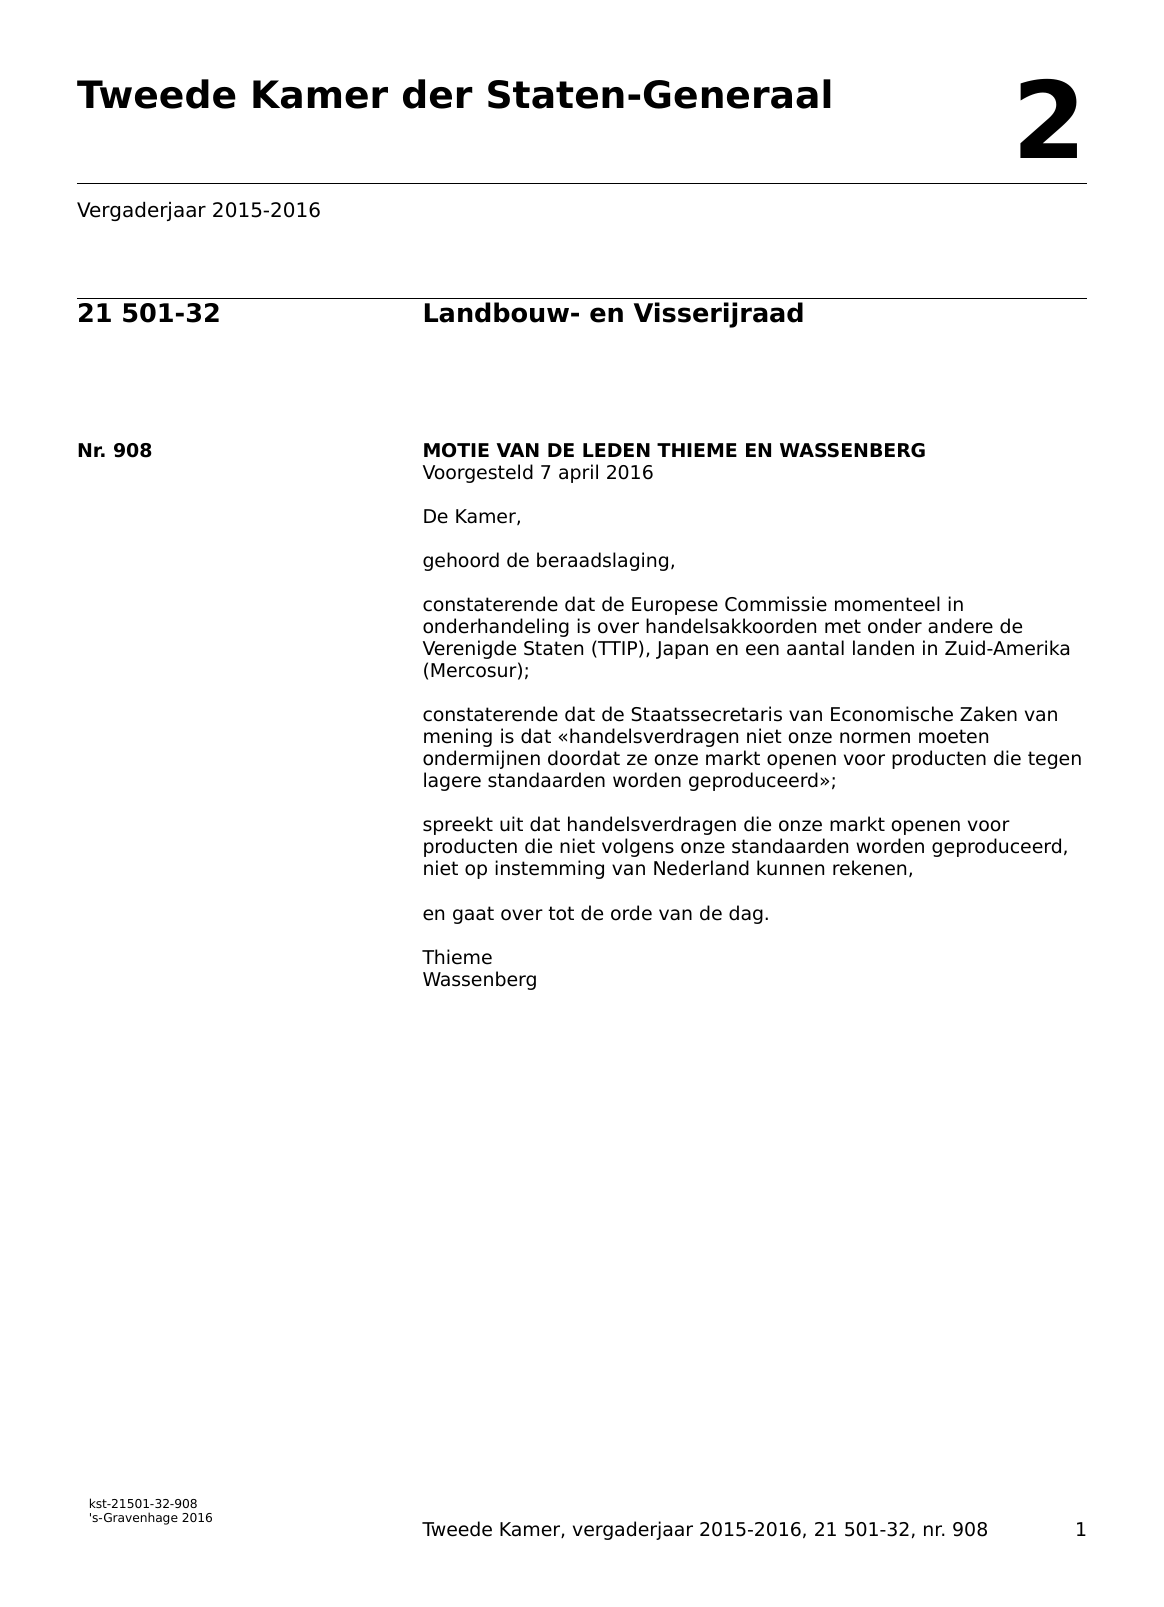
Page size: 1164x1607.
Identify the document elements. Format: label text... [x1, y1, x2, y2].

text gehoord de beraadslaging, [422, 550, 1087, 572]
subtitle Nr. 908 MOTIE VAN DE LEDEN THIEME EN WASSENBERG [77, 440, 1087, 462]
text constaterende dat de Europese Commissie momenteel in onderhandeling is over handelsakkoorden met onder andere de Verenigde Staten (TTIP), Japan en een aantal landen in Zuid-Amerika (Mercosur); [422, 594, 1087, 682]
table_header Tweede Kamer der Staten-Generaal [77, 59, 886, 183]
text kst-21501-32-908 [88, 1497, 323, 1511]
text De Kamer, [422, 506, 1087, 528]
text en gaat over tot de orde van de dag. [422, 902, 1087, 924]
subtitle 21 501-32 Landbouw- en Visserijraad [77, 299, 1087, 329]
text Wassenberg [422, 969, 1087, 991]
table_header 2 [886, 59, 1087, 183]
text Thieme [422, 947, 1087, 969]
text 's-Gravenhage 2016 [88, 1511, 323, 1525]
text spreekt uit dat handelsverdragen die onze markt openen voor producten die niet volgens onze standaarden worden geproduceerd, niet op instemming van Nederland kunnen rekenen, [422, 814, 1087, 880]
table_cell Vergaderjaar 2015-2016 [77, 184, 1087, 298]
text constaterende dat de Staatssecretaris van Economische Zaken van mening is dat «handelsverdragen niet onze normen moeten ondermijnen doordat ze onze markt openen voor producten die tegen lagere standaarden worden geproduceerd»; [422, 704, 1087, 792]
text Voorgesteld 7 april 2016 [422, 462, 1087, 484]
